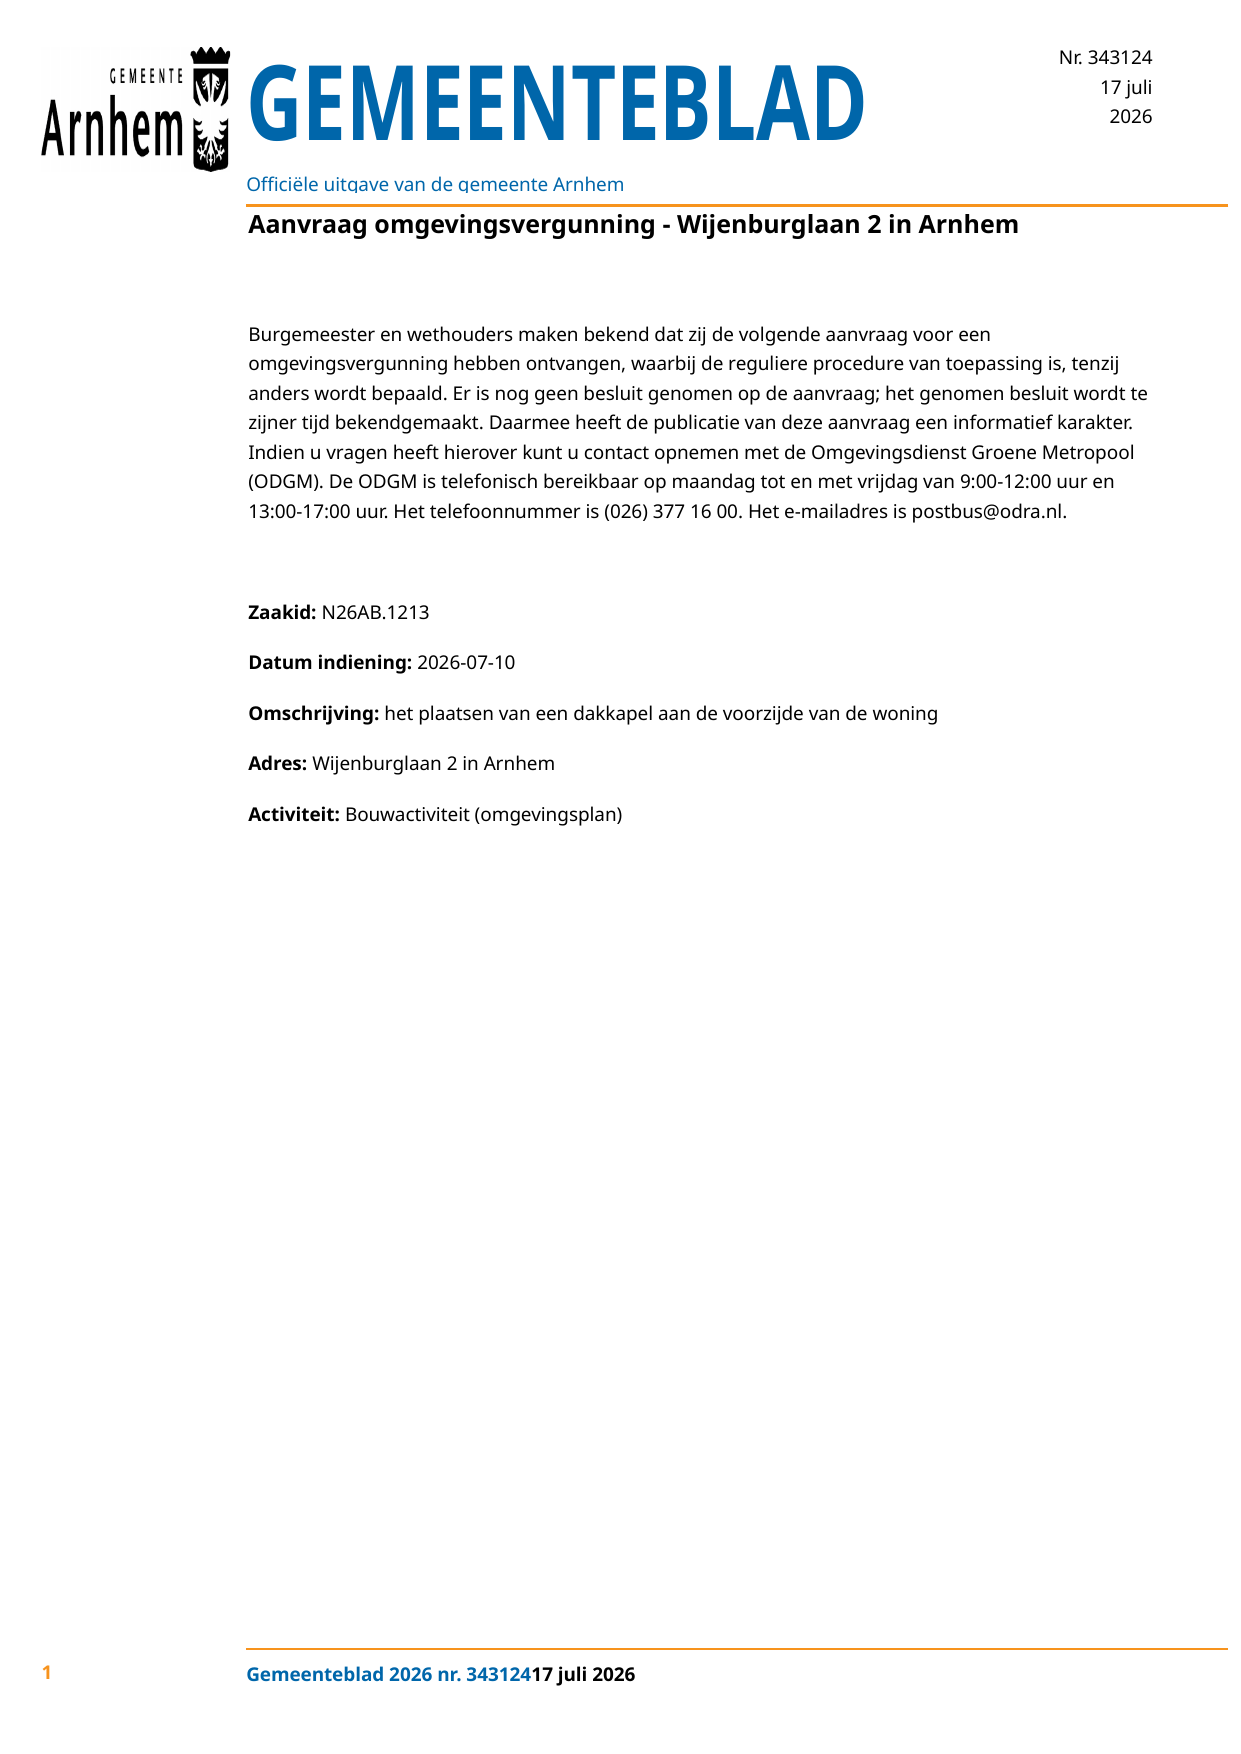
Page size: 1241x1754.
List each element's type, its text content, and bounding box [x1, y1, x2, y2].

text Omschrijving: het plaatsen van een dakkapel aan de voorzijde van de woning [248, 700, 1152, 726]
picture [41, 47, 231, 172]
text Aanvraag omgevingsvergunning - Wijenburglaan 2 in Arnhem [248, 207, 1152, 241]
text Burgemeester en wethouders maken bekend dat zij de volgende aanvraag voor een omgevingsvergunning hebben ontvangen, waarbij de reguliere procedure van toepassing is, tenzij anders wordt bepaald. Er is nog geen besluit genomen op de aanvraag; het genomen besluit wordt te zijner tijd bekendgemaakt. Daarmee heeft de publicatie van deze aanvraag een informatief karakter. Indien u vragen heeft hierover kunt u contact opnemen met de Omgevingsdienst Groene Metropool (ODGM). De ODGM is telefonisch bereikbaar op maandag tot en met vrijdag van 9:00-12:00 uur en 13:00-17:00 uur. Het telefoonnummer is (026) 377 16 00. Het e-mailadres is postbus@odra.nl. [248, 321, 1152, 524]
text Activiteit: Bouwactiviteit (omgevingsplan) [248, 801, 1152, 826]
text Datum indiening: 2026-07-10 [248, 649, 1152, 675]
text Zaakid: N26AB.1213 [248, 599, 1152, 625]
text Adres: Wijenburglaan 2 in Arnhem [248, 750, 1152, 776]
